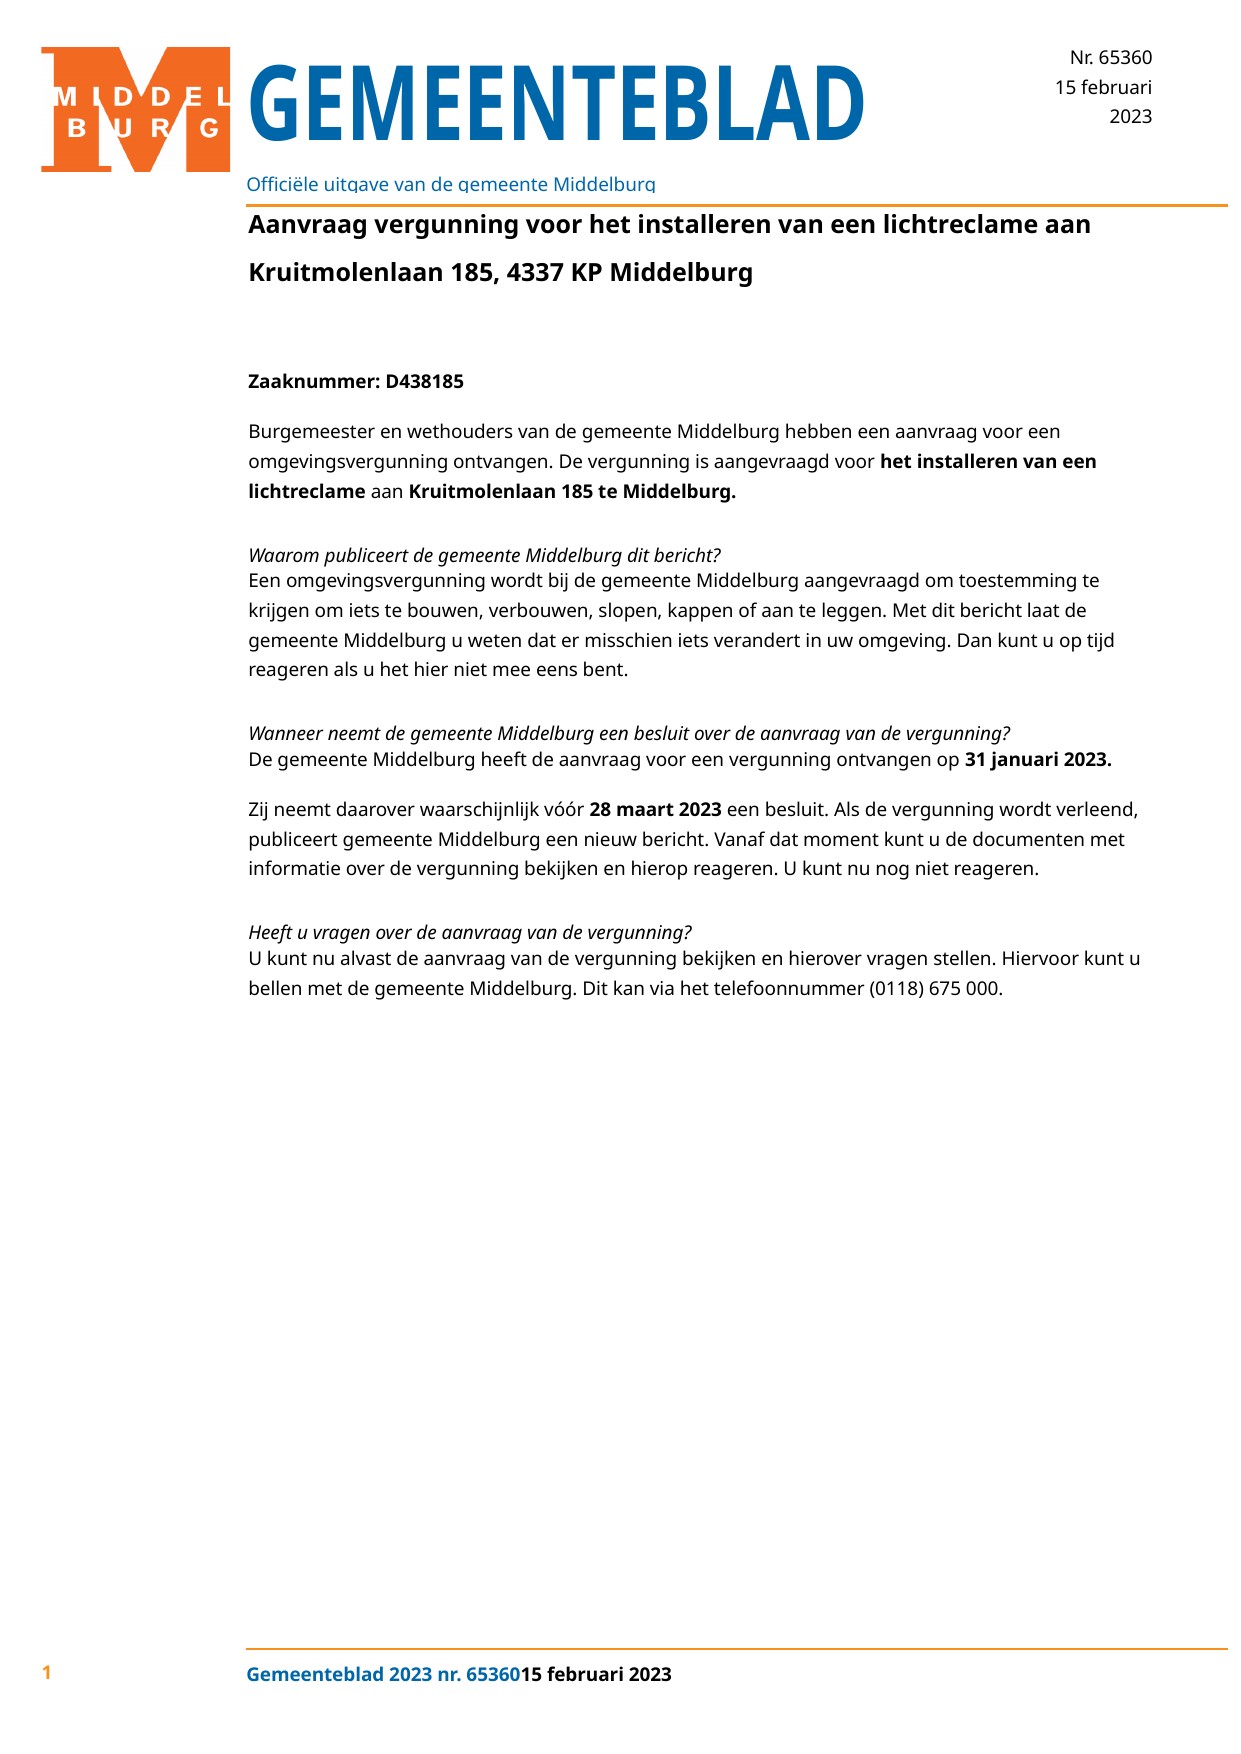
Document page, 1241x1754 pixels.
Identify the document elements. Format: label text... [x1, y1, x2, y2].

text Wanneer neemt de gemeente Middelburg een besluit over de aanvraag van de vergunning? [248, 720, 1152, 746]
text Heeft u vragen over de aanvraag van de vergunning? [248, 919, 1152, 945]
text Burgemeester en wethouders van de gemeente Middelburg hebben een aanvraag voor een omgevingsvergunning ontvangen. De vergunning is aangevraagd voor het installeren van een lichtreclame aan Kruitmolenlaan 185 te Middelburg. [248, 419, 1152, 504]
text Zaaknummer: D438185 [248, 368, 1152, 394]
text U kunt nu alvast de aanvraag van de vergunning bekijken en hierover vragen stellen. Hiervoor kunt u bellen met de gemeente Middelburg. Dit kan via het telefoonnummer (0118) 675 000. [248, 945, 1152, 1001]
text Waarom publiceert de gemeente Middelburg dit bericht? [248, 542, 1152, 568]
text De gemeente Middelburg heeft de aanvraag voor een vergunning ontvangen op 31 januari 2023. [248, 746, 1152, 772]
text Zij neemt daarover waarschijnlijk vóór 28 maart 2023 een besluit. Als de vergunning wordt verleend, publiceert gemeente Middelburg een nieuw bericht. Vanaf dat moment kunt u de documenten met informatie over de vergunning bekijken en hierop reageren. U kunt nu nog niet reageren. [248, 796, 1152, 881]
picture [41, 47, 231, 172]
text Aanvraag vergunning voor het installeren van een lichtreclame aan Kruitmolenlaan 185, 4337 KP Middelburg [248, 207, 1152, 288]
text Een omgevingsvergunning wordt bij de gemeente Middelburg aangevraagd om toestemming te krijgen om iets te bouwen, verbouwen, slopen, kappen of aan te leggen. Met dit bericht laat de gemeente Middelburg u weten dat er misschien iets verandert in uw omgeving. Dan kunt u op tijd reageren als u het hier niet mee eens bent. [248, 568, 1152, 682]
